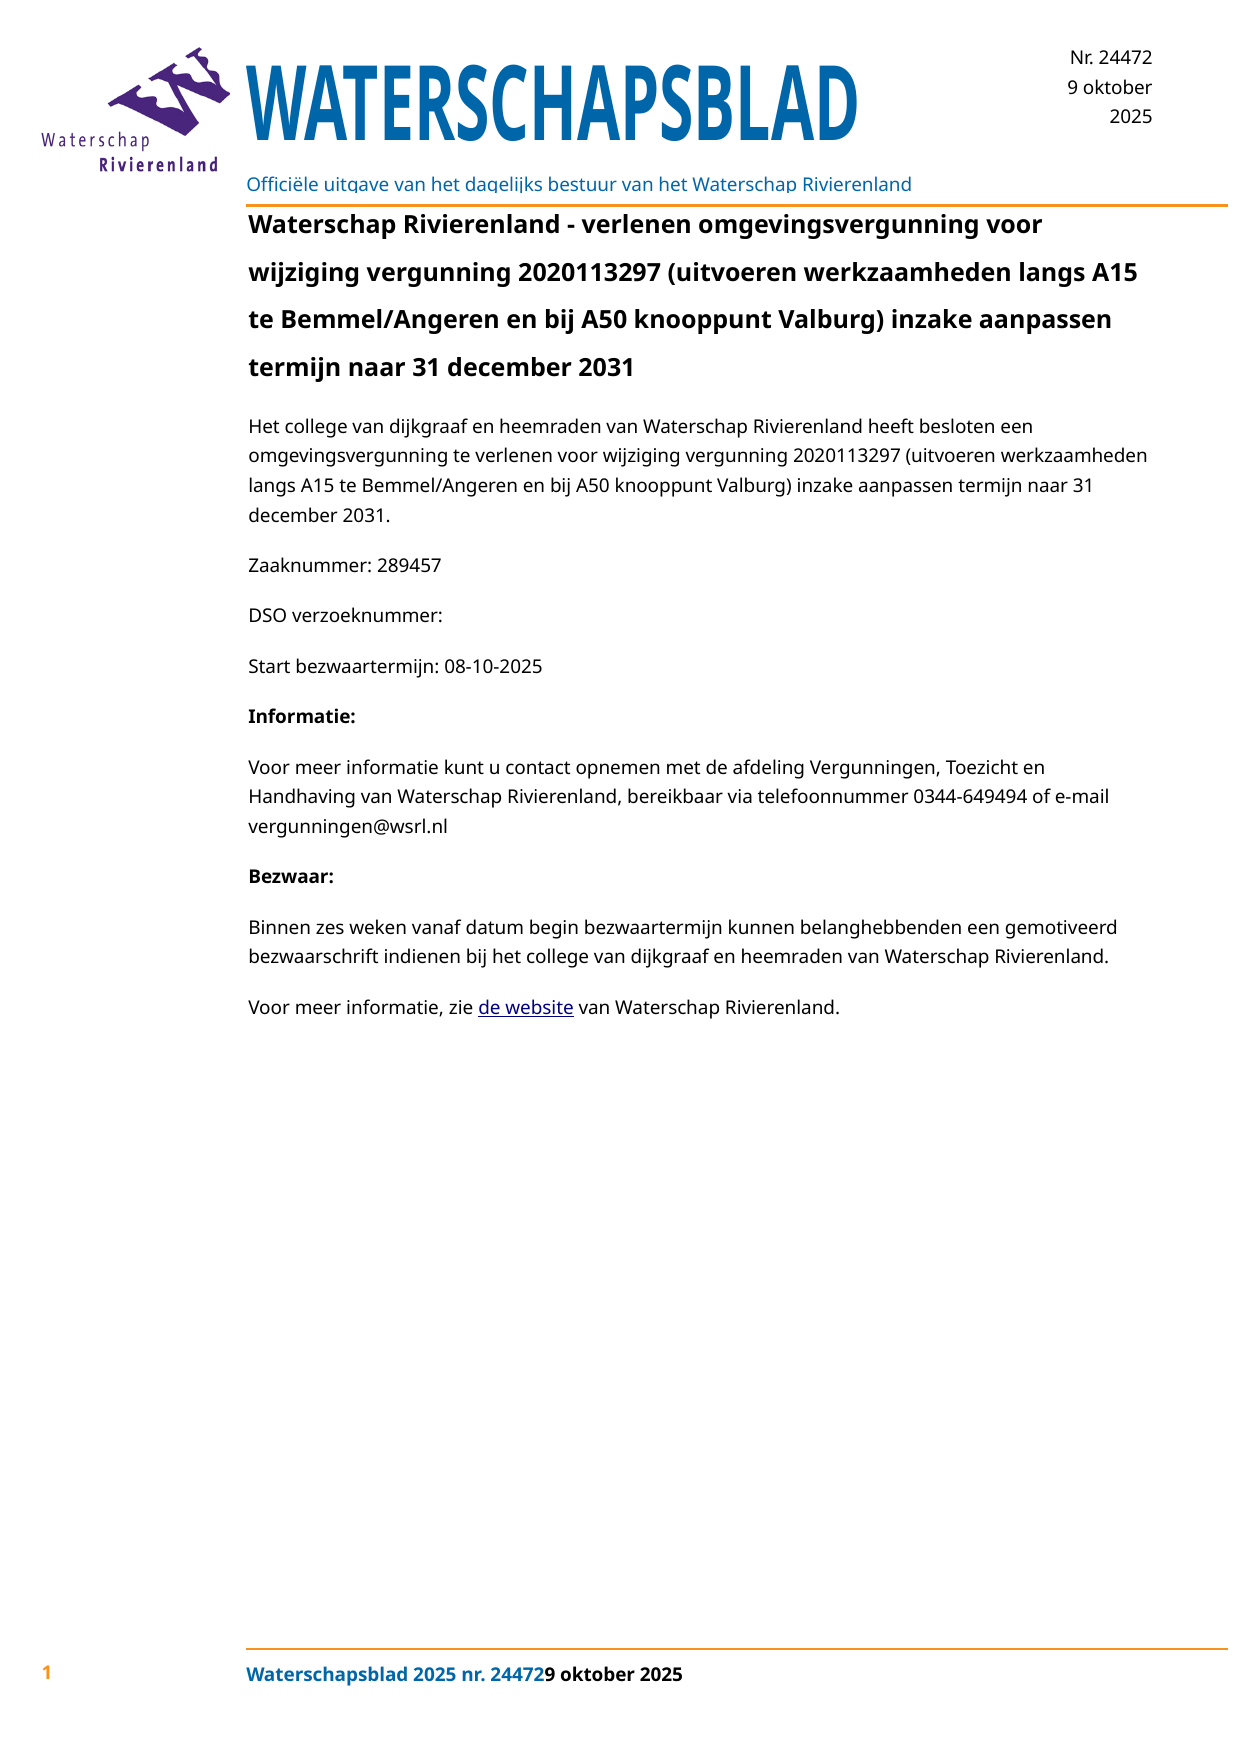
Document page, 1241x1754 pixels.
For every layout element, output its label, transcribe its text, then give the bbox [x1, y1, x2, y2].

text Bezwaar: [248, 863, 1152, 889]
text DSO verzoeknummer: [248, 603, 1152, 628]
text Start bezwaartermijn: 08-10-2025 [248, 653, 1152, 679]
text Binnen zes weken vanaf datum begin bezwaartermijn kunnen belanghebbenden een gemotiveerd bezwaarschrift indienen bij het college van dijkgraaf en heemraden van Waterschap Rivierenland. [248, 914, 1152, 969]
text Zaaknummer: 289457 [248, 552, 1152, 578]
text Voor meer informatie kunt u contact opnemen met de afdeling Vergunningen, Toezicht en Handhaving van Waterschap Rivierenland, bereikbaar via telefoonnummer 0344-649494 of e-mail vergunningen@wsrl.nl [248, 754, 1152, 839]
text Waterschap Rivierenland - verlenen omgevingsvergunning voor wijziging vergunning 2020113297 (uitvoeren werkzaamheden langs A15 te Bemmel/Angeren en bij A50 knooppunt Valburg) inzake aanpassen termijn naar 31 december 2031 [248, 207, 1152, 384]
text Voor meer informatie, zie de website van Waterschap Rivierenland. [248, 994, 1152, 1020]
text Informatie: [248, 703, 1152, 729]
text Het college van dijkgraaf en heemraden van Waterschap Rivierenland heeft besloten een omgevingsvergunning te verlenen voor wijziging vergunning 2020113297 (uitvoeren werkzaamheden langs A15 te Bemmel/Angeren en bij A50 knooppunt Valburg) inzake aanpassen termijn naar 31 december 2031. [248, 413, 1152, 528]
picture [41, 47, 231, 172]
